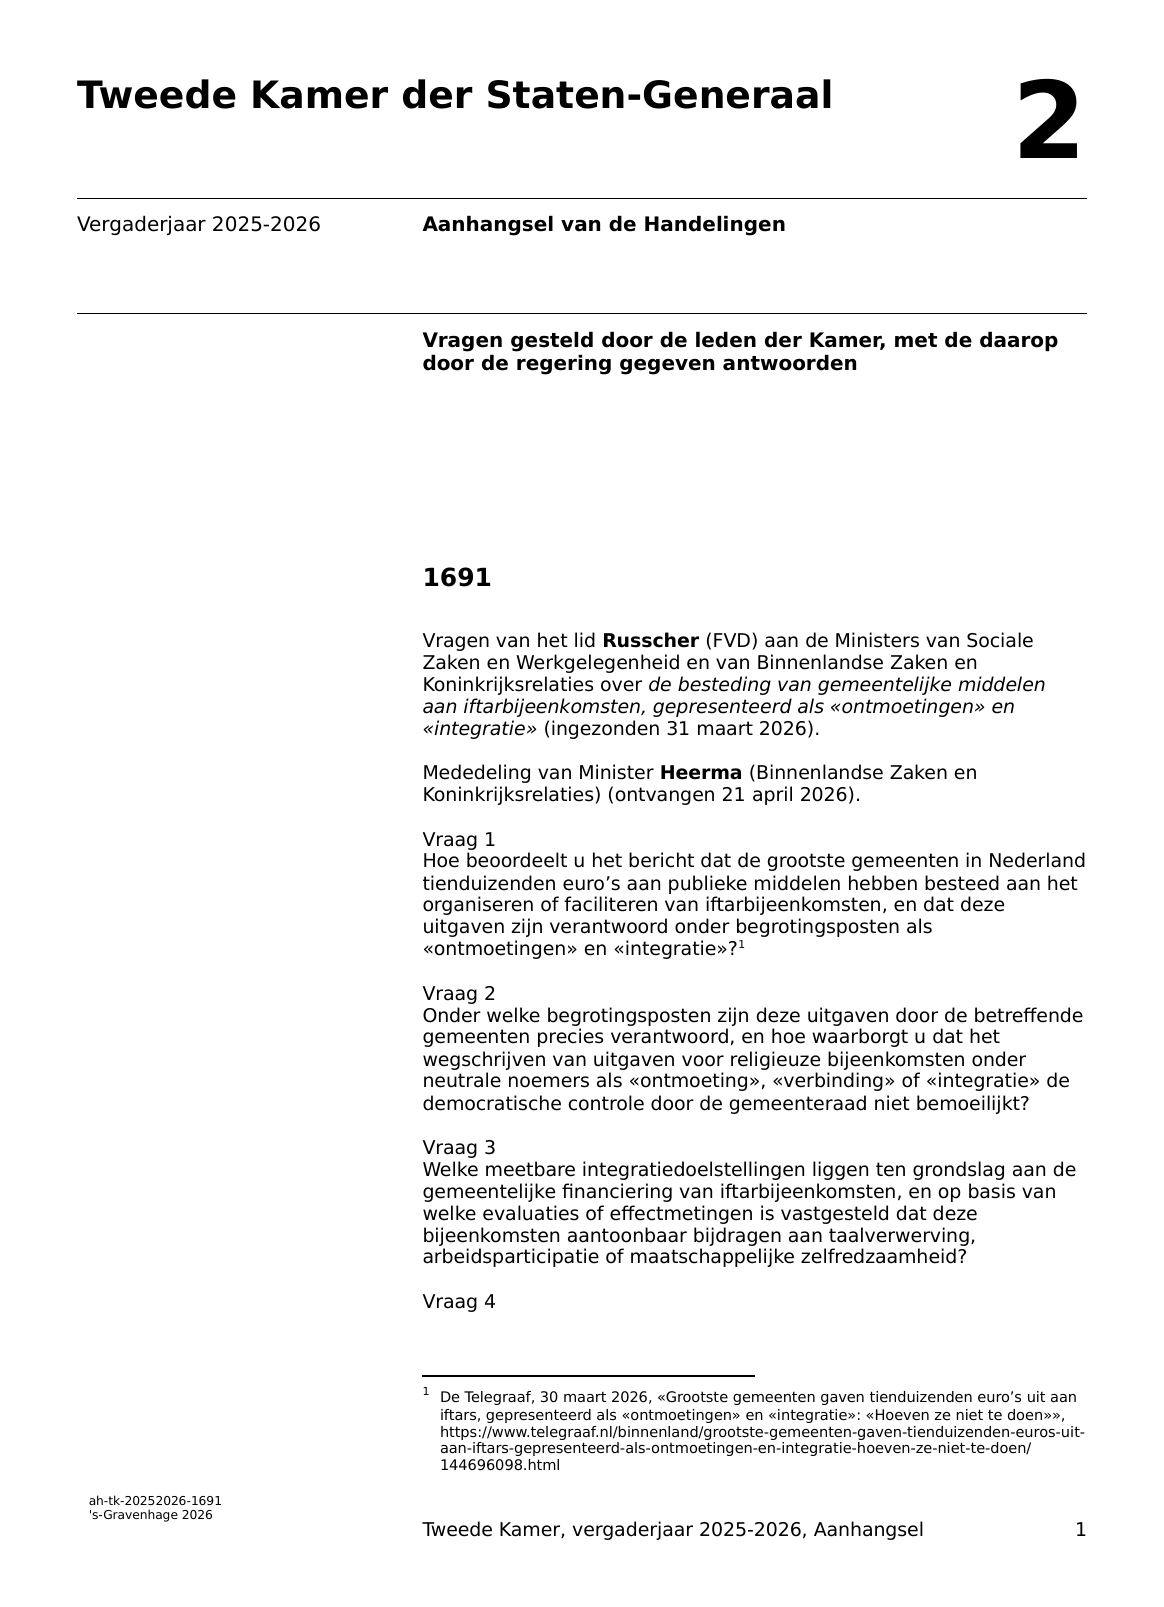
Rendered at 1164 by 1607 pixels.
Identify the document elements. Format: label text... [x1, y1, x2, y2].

text 1691 [422, 563, 1087, 592]
table_header Tweede Kamer der Staten-Generaal [77, 59, 886, 198]
table_cell [77, 314, 422, 375]
text Mededeling van Minister Heerma (Binnenlandse Zaken en Koninkrijksrelaties) (ontvangen 21 april 2026). [422, 762, 1087, 806]
text Welke meetbare integratiedoelstellingen liggen ten grondslag aan de gemeentelijke financiering van iftarbijeenkomsten, en op basis van welke evaluaties of effectmetingen is vastgesteld dat deze bijeenkomsten aantoonbaar bijdragen aan taalverwerving, arbeidsparticipatie of maatschappelijke zelfredzaamheid? [422, 1158, 1087, 1268]
text Vraag 3 [422, 1137, 1087, 1158]
text Onder welke begrotingsposten zijn deze uitgaven door de betreffende gemeenten precies verantwoord, en hoe waarborgt u dat het wegschrijven van uitgaven voor religieuze bijeenkomsten onder neutrale noemers als «ontmoeting», «verbinding» of «integratie» de democratische controle door de gemeenteraad niet bemoeilijkt? [422, 1004, 1087, 1114]
table_cell Vragen gesteld door de leden der Kamer, met de daarop door de regering gegeven antwoorden [422, 314, 1087, 375]
text De Telegraaf, 30 maart 2026, «Grootste gemeenten gaven tienduizenden euro’s uit aan iftars, gepresenteerd als «ontmoetingen» en «integratie»: «Hoeven ze niet te doen»», https://www.telegraaf.nl/binnenland/grootste-gemeenten-gaven-tienduizenden-euros-uit-aan-iftars-gepresenteerd-als-ontmoetingen-en-integratie-hoeven-ze-niet-te-doen/144696098.html [422, 1385, 1087, 1474]
text 's-Gravenhage 2026 [88, 1508, 323, 1522]
text Hoe beoordeelt u het bericht dat de grootste gemeenten in Nederland tienduizenden euro’s aan publieke middelen hebben besteed aan het organiseren of faciliteren van iftarbijeenkomsten, en dat deze uitgaven zijn verantwoord onder begrotingsposten als «ontmoetingen» en «integratie»? [422, 850, 1087, 960]
text Vraag 2 [422, 982, 1087, 1004]
text ah-tk-20252026-1691 [88, 1494, 323, 1508]
table_cell Aanhangsel van de Handelingen [422, 199, 1087, 313]
text Vragen van het lid Russcher (FVD) aan de Ministers van Sociale Zaken en Werkgelegenheid en van Binnenlandse Zaken en Koninkrijksrelaties over de besteding van gemeentelijke middelen aan iftarbijeenkomsten, gepresenteerd als «ontmoetingen» en «integratie» (ingezonden 31 maart 2026). [422, 630, 1087, 740]
table_cell Vergaderjaar 2025-2026 [77, 199, 422, 313]
table_header 2 [886, 59, 1087, 198]
text Vraag 4 [422, 1291, 1087, 1313]
text Vraag 1 [422, 828, 1087, 850]
